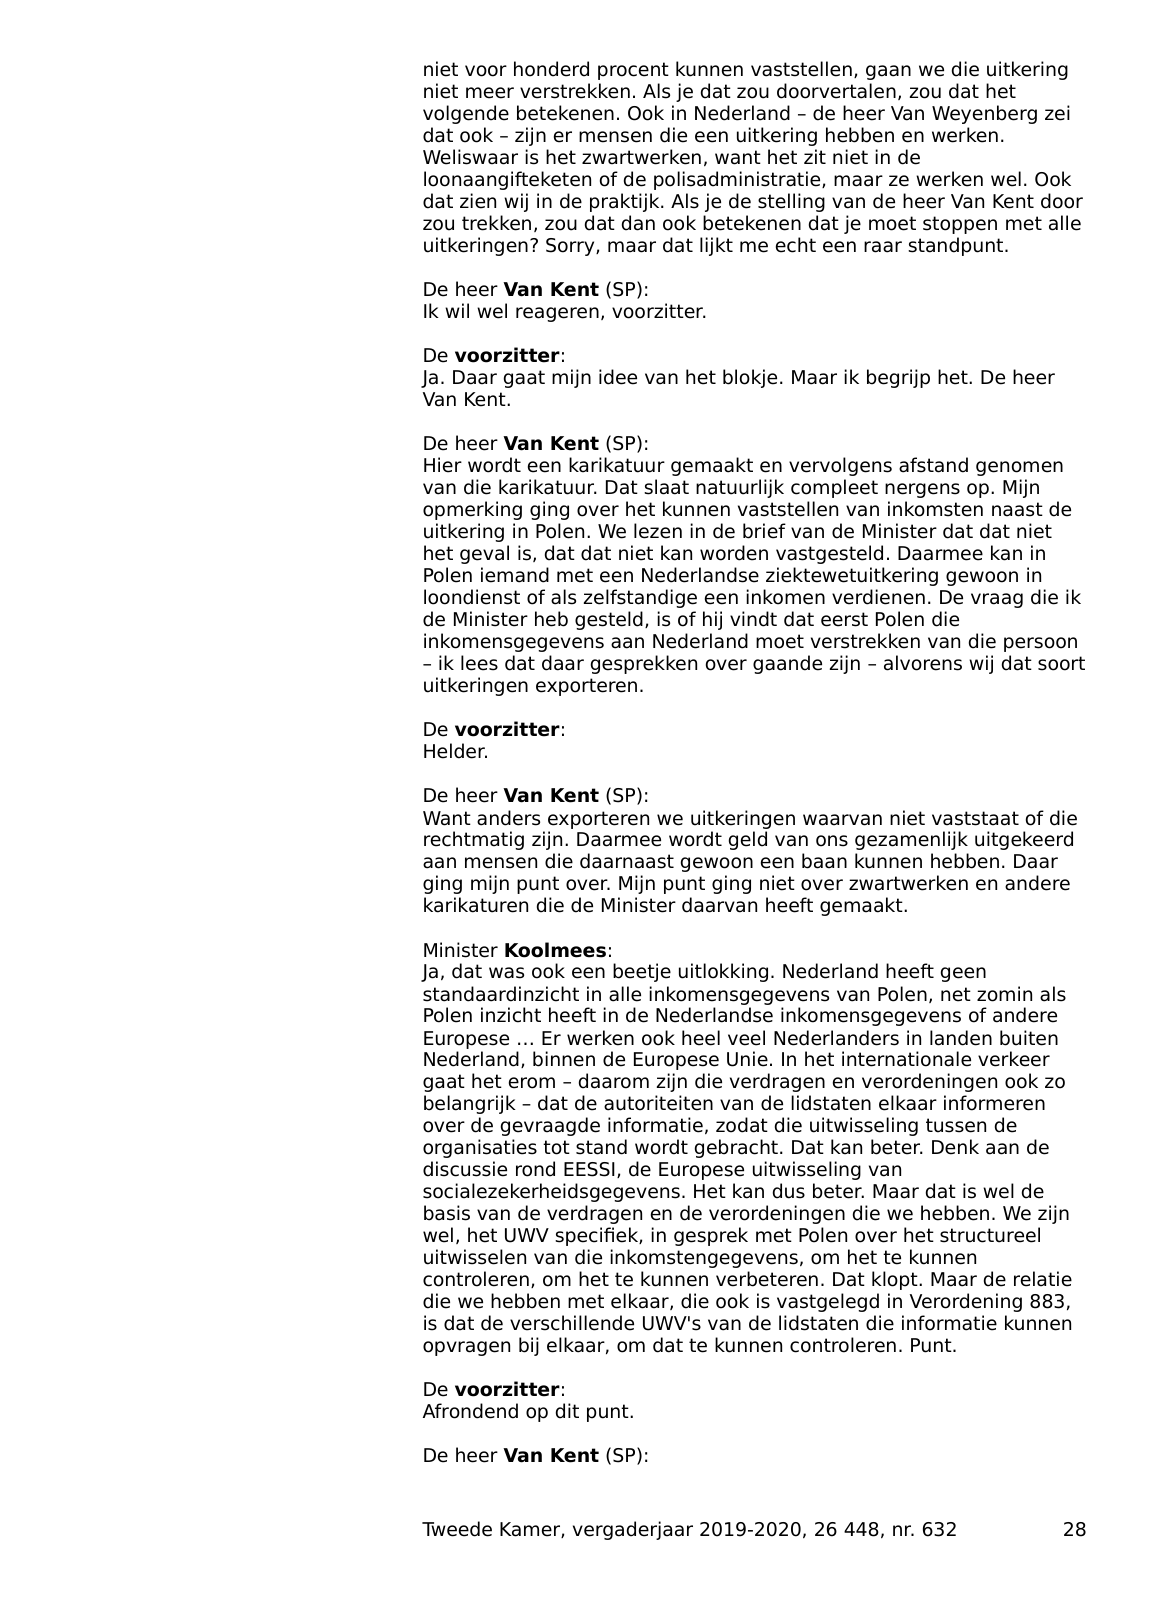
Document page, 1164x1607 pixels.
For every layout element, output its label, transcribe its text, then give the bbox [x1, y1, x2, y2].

text Want anders exporteren we uitkeringen waarvan niet vaststaat of die rechtmatig zijn. Daarmee wordt geld van ons gezamenlijk uitgekeerd aan mensen die daarnaast gewoon een baan kunnen hebben. Daar ging mijn punt over. Mijn punt ging niet over zwartwerken en andere karikaturen die de Minister daarvan heeft gemaakt. [422, 807, 1087, 917]
text Helder. [422, 741, 1087, 763]
text De voorzitter: [422, 719, 1087, 741]
text De heer Van Kent (SP): [422, 433, 1087, 455]
text De heer Van Kent (SP): [422, 1445, 1087, 1467]
text Hier wordt een karikatuur gemaakt en vervolgens afstand genomen van die karikatuur. Dat slaat natuurlijk compleet nergens op. Mijn opmerking ging over het kunnen vaststellen van inkomsten naast de uitkering in Polen. We lezen in de brief van de Minister dat dat niet het geval is, dat dat niet kan worden vastgesteld. Daarmee kan in Polen iemand met een Nederlandse ziektewetuitkering gewoon in loondienst of als zelfstandige een inkomen verdienen. De vraag die ik de Minister heb gesteld, is of hij vindt dat eerst Polen die inkomensgegevens aan Nederland moet verstrekken van die persoon – ik lees dat daar gesprekken over gaande zijn – alvorens wij dat soort uitkeringen exporteren. [422, 455, 1087, 697]
text De voorzitter: [422, 345, 1087, 367]
text Minister Koolmees: [422, 939, 1087, 961]
text De heer Van Kent (SP): [422, 279, 1087, 301]
text De voorzitter: [422, 1379, 1087, 1401]
text Ja. Daar gaat mijn idee van het blokje. Maar ik begrijp het. De heer Van Kent. [422, 367, 1087, 411]
text Ik wil wel reageren, voorzitter. [422, 301, 1087, 323]
text De heer Van Kent (SP): [422, 785, 1087, 807]
text niet voor honderd procent kunnen vaststellen, gaan we die uitkering niet meer verstrekken. Als je dat zou doorvertalen, zou dat het volgende betekenen. Ook in Nederland – de heer Van Weyenberg zei dat ook – zijn er mensen die een uitkering hebben en werken. Weliswaar is het zwartwerken, want het zit niet in de loonaangifteketen of de polisadministratie, maar ze werken wel. Ook dat zien wij in de praktijk. Als je de stelling van de heer Van Kent door zou trekken, zou dat dan ook betekenen dat je moet stoppen met alle uitkeringen? Sorry, maar dat lijkt me echt een raar standpunt. [422, 59, 1087, 257]
text Ja, dat was ook een beetje uitlokking. Nederland heeft geen standaardinzicht in alle inkomensgegevens van Polen, net zomin als Polen inzicht heeft in de Nederlandse inkomensgegevens of andere Europese … Er werken ook heel veel Nederlanders in landen buiten Nederland, binnen de Europese Unie. In het internationale verkeer gaat het erom – daarom zijn die verdragen en verordeningen ook zo belangrijk – dat de autoriteiten van de lidstaten elkaar informeren over de gevraagde informatie, zodat die uitwisseling tussen de organisaties tot stand wordt gebracht. Dat kan beter. Denk aan de discussie rond EESSI, de Europese uitwisseling van socialezekerheidsgegevens. Het kan dus beter. Maar dat is wel de basis van de verdragen en de verordeningen die we hebben. We zijn wel, het UWV specifiek, in gesprek met Polen over het structureel uitwisselen van die inkomstengegevens, om het te kunnen controleren, om het te kunnen verbeteren. Dat klopt. Maar de relatie die we hebben met elkaar, die ook is vastgelegd in Verordening 883, is dat de verschillende UWV's van de lidstaten die informatie kunnen opvragen bij elkaar, om dat te kunnen controleren. Punt. [422, 961, 1087, 1357]
text Afrondend op dit punt. [422, 1401, 1087, 1423]
